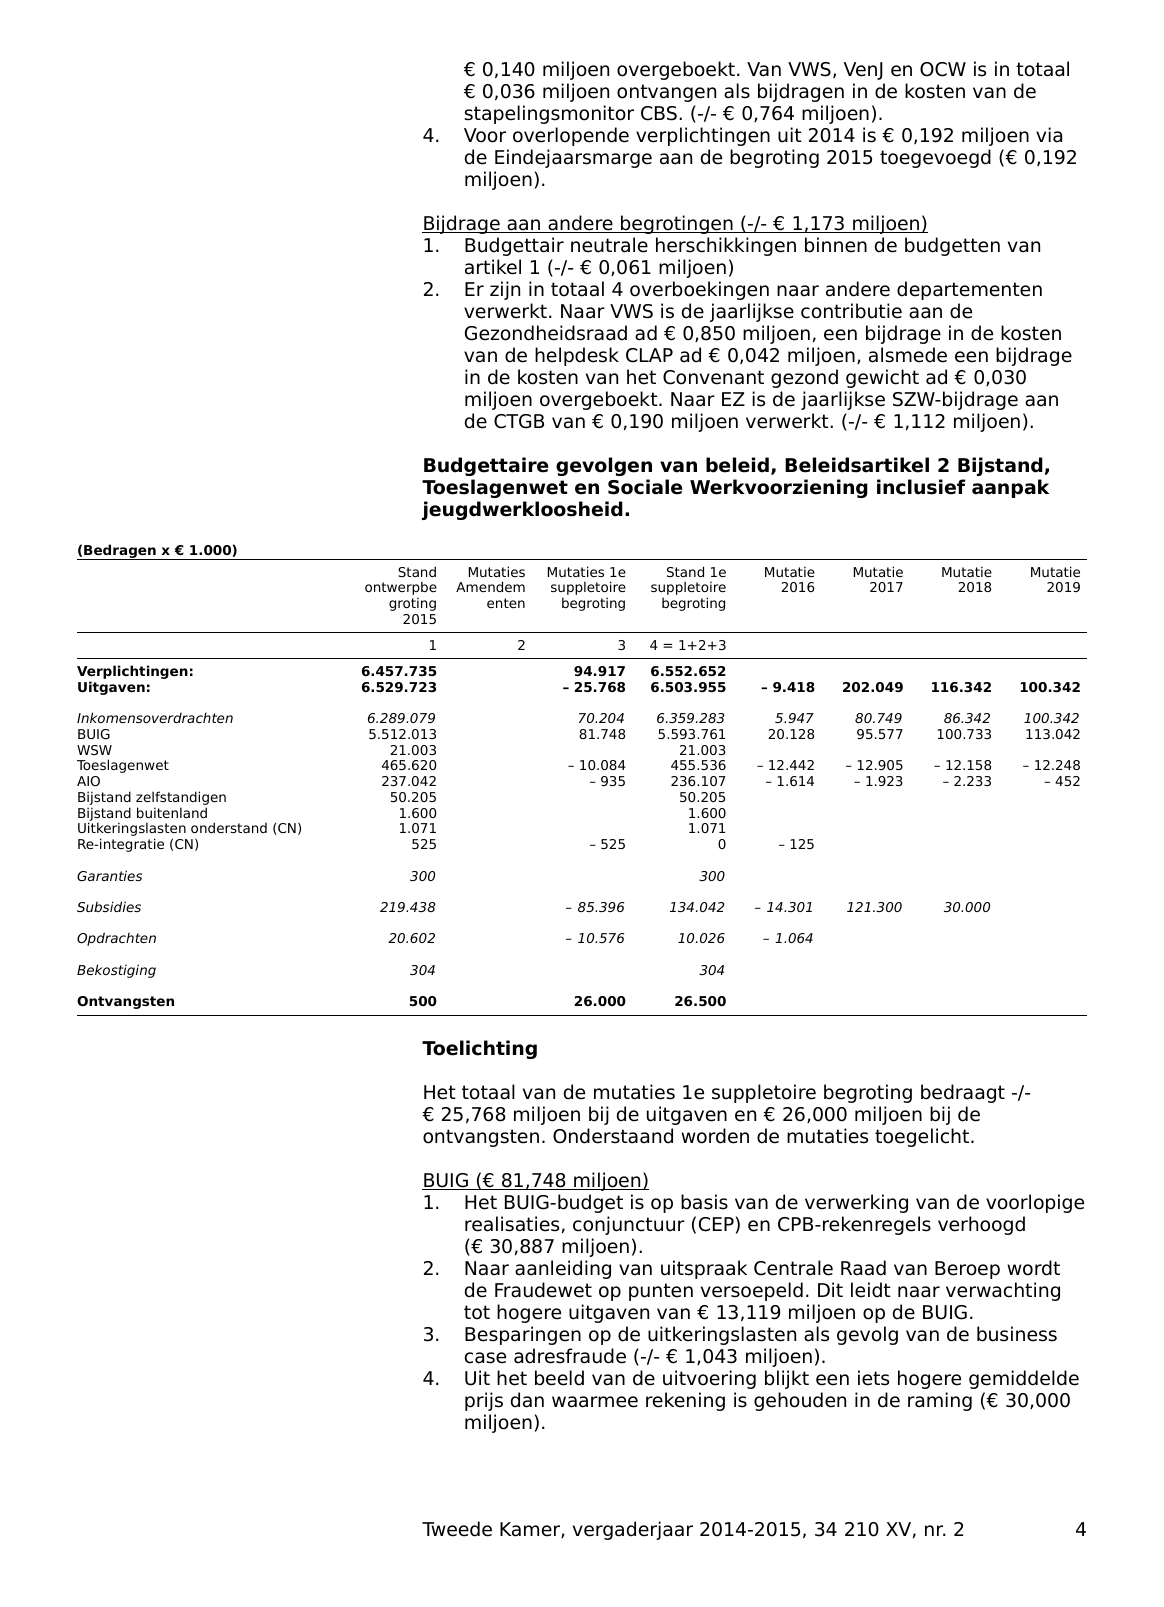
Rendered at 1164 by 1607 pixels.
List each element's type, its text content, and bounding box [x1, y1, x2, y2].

table_cell [632, 884, 732, 900]
table_cell [443, 868, 531, 884]
table_cell – 1.923 [821, 774, 909, 790]
table_cell [821, 821, 909, 837]
table_cell [443, 916, 531, 931]
table_cell 100.342 [998, 711, 1087, 727]
table_cell [443, 695, 531, 711]
text € 0,140 miljoen overgeboekt. Van VWS, VenJ en OCW is in totaal € 0,036 miljoen ontvangen als bijdragen in de kosten van de stapelingsmonitor CBS. (-/- € 0,764 miljoen). [464, 59, 1087, 125]
table_cell [998, 868, 1087, 884]
table_cell [531, 979, 632, 994]
table_cell – 10.084 [531, 758, 632, 774]
table_cell 455.536 [632, 758, 732, 774]
table_cell 465.620 [354, 758, 443, 774]
table_cell [443, 994, 531, 1014]
table_cell [998, 994, 1087, 1014]
table_cell 2 [443, 633, 531, 658]
table_cell [821, 633, 909, 658]
table_cell [531, 947, 632, 963]
subtitle Bijdrage aan andere begrotingen (-/- € 1,173 miljoen) [422, 213, 1087, 235]
table_cell 500 [354, 994, 443, 1014]
table_cell [998, 821, 1087, 837]
table_cell [821, 884, 909, 900]
table_cell [821, 931, 909, 947]
table_cell – 10.576 [531, 931, 632, 947]
table_cell [443, 931, 531, 947]
table_cell Bijstand zelfstandigen [77, 790, 354, 805]
table_cell [998, 695, 1087, 711]
table_cell [909, 916, 998, 931]
table_cell 219.438 [354, 900, 443, 916]
table_cell [821, 695, 909, 711]
table_cell [909, 868, 998, 884]
table_cell 20.128 [732, 727, 821, 742]
table_cell [821, 837, 909, 853]
table_cell 94.917 [531, 659, 632, 679]
table_cell [821, 868, 909, 884]
table_cell [632, 695, 732, 711]
text 3. Besparingen op de uitkeringslasten als gevolg van de business case adresfraude (-/- € 1,043 miljoen). [422, 1324, 1087, 1368]
table_cell [909, 743, 998, 758]
table_cell [531, 790, 632, 805]
table_cell [821, 659, 909, 679]
table_cell 6.503.955 [632, 680, 732, 695]
table_cell [77, 979, 354, 994]
table_cell Mutatie 2016 [732, 560, 821, 632]
table_cell [354, 979, 443, 994]
table_cell 5.947 [732, 711, 821, 727]
table_cell [732, 805, 821, 821]
table_cell – 125 [732, 837, 821, 853]
table_cell [732, 963, 821, 978]
table_cell Re-integratie (CN) [77, 837, 354, 853]
table_cell [821, 853, 909, 868]
table_cell [909, 947, 998, 963]
table_cell [632, 979, 732, 994]
table_cell [77, 560, 354, 632]
text 1. Budgettair neutrale herschikkingen binnen de budgetten van artikel 1 (-/- € 0,061 miljoen) [422, 235, 1087, 279]
table_cell – 12.442 [732, 758, 821, 774]
table_cell 300 [354, 868, 443, 884]
table_cell [443, 711, 531, 727]
table_cell [443, 853, 531, 868]
table_cell [998, 947, 1087, 963]
table_cell 525 [354, 837, 443, 853]
table_cell [443, 805, 531, 821]
table_cell 21.003 [354, 743, 443, 758]
table_cell – 85.396 [531, 900, 632, 916]
table_cell 237.042 [354, 774, 443, 790]
table_cell [732, 790, 821, 805]
table_cell [443, 727, 531, 742]
table_cell [632, 947, 732, 963]
text 4. Voor overlopende verplichtingen uit 2014 is € 0,192 miljoen via de Eindejaarsmarge aan de begroting 2015 toegevoegd (€ 0,192 miljoen). [422, 125, 1087, 191]
table_cell 1.071 [354, 821, 443, 837]
table_cell [443, 900, 531, 916]
table_cell 202.049 [821, 680, 909, 695]
table_cell Toeslagenwet [77, 758, 354, 774]
table_cell 236.107 [632, 774, 732, 790]
table_cell [732, 853, 821, 868]
table_cell [998, 659, 1087, 679]
table_cell 26.500 [632, 994, 732, 1014]
table_cell [443, 758, 531, 774]
table_cell [821, 963, 909, 978]
text 2. Er zijn in totaal 4 overboekingen naar andere departementen verwerkt. Naar VWS is de jaarlijkse contributie aan de Gezondheidsraad ad € 0,850 miljoen, een bijdrage in de kosten van de helpdesk CLAP ad € 0,042 miljoen, alsmede een bijdrage in de kosten van het Convenant gezond gewicht ad € 0,030 miljoen overgeboekt. Naar EZ is de jaarlijkse SZW-bijdrage aan de CTGB van € 0,190 miljoen verwerkt. (-/- € 1,112 miljoen). [422, 279, 1087, 433]
table_cell Garanties [77, 868, 354, 884]
table_cell 304 [632, 963, 732, 978]
subtitle Budgettaire gevolgen van beleid, Beleidsartikel 2 Bijstand, Toeslagenwet en Sociale Werkvoorziening inclusief aanpak jeugdwerkloosheid. [422, 455, 1087, 521]
table_cell [998, 931, 1087, 947]
table_cell [909, 994, 998, 1014]
table_cell [443, 884, 531, 900]
table_cell 116.342 [909, 680, 998, 695]
table_cell [531, 805, 632, 821]
table_cell [998, 743, 1087, 758]
table_cell BUIG [77, 727, 354, 742]
table_cell [821, 743, 909, 758]
table_cell 6.457.735 [354, 659, 443, 679]
table_cell Mutaties Amendementen [443, 560, 531, 632]
table_cell [732, 659, 821, 679]
table_cell [77, 884, 354, 900]
text 4. Uit het beeld van de uitvoering blijkt een iets hogere gemiddelde prijs dan waarmee rekening is gehouden in de raming (€ 30,000 miljoen). [422, 1368, 1087, 1434]
table_cell 3 [531, 633, 632, 658]
table_cell 100.733 [909, 727, 998, 742]
table_header (Bedragen x € 1.000) [77, 543, 1087, 559]
table_cell 1 [354, 633, 443, 658]
table_cell 30.000 [909, 900, 998, 916]
table_cell Inkomensoverdrachten [77, 711, 354, 727]
table_cell [77, 947, 354, 963]
table_cell 5.593.761 [632, 727, 732, 742]
table_cell [732, 633, 821, 658]
table_cell 95.577 [821, 727, 909, 742]
table_cell [909, 659, 998, 679]
table_cell [354, 947, 443, 963]
table_cell Stand 1e suppletoire begroting [632, 560, 732, 632]
table_cell [909, 790, 998, 805]
table_cell 5.512.013 [354, 727, 443, 742]
table_cell [821, 979, 909, 994]
table_cell [998, 790, 1087, 805]
text 1. Het BUIG-budget is op basis van de verwerking van de voorlopige realisaties, conjunctuur (CEP) en CPB-rekenregels verhoogd (€ 30,887 miljoen). [422, 1192, 1087, 1258]
table_cell [909, 931, 998, 947]
table_cell – 25.768 [531, 680, 632, 695]
table_cell [909, 853, 998, 868]
text 2. Naar aanleiding van uitspraak Centrale Raad van Beroep wordt de Fraudewet op punten versoepeld. Dit leidt naar verwachting tot hogere uitgaven van € 13,119 miljoen op de BUIG. [422, 1258, 1087, 1324]
table_cell [998, 963, 1087, 978]
table_cell [531, 743, 632, 758]
table_cell [732, 821, 821, 837]
table_cell [354, 853, 443, 868]
table_cell [77, 695, 354, 711]
table_cell – 1.614 [732, 774, 821, 790]
table_cell [909, 633, 998, 658]
table_cell 113.042 [998, 727, 1087, 742]
table_cell 70.204 [531, 711, 632, 727]
table_cell [732, 884, 821, 900]
table_cell [909, 821, 998, 837]
table_cell Ontvangsten [77, 994, 354, 1014]
table_cell 20.602 [354, 931, 443, 947]
table_cell [821, 805, 909, 821]
table_cell [998, 837, 1087, 853]
table_cell [531, 821, 632, 837]
table_cell Stand ontwerpbegroting 2015 [354, 560, 443, 632]
table_cell [443, 743, 531, 758]
table_cell 80.749 [821, 711, 909, 727]
table_cell – 12.905 [821, 758, 909, 774]
table_cell 134.042 [632, 900, 732, 916]
table_cell – 452 [998, 774, 1087, 790]
table_cell [909, 695, 998, 711]
table_cell [531, 853, 632, 868]
table_cell [632, 853, 732, 868]
table_cell 0 [632, 837, 732, 853]
table_cell [909, 963, 998, 978]
table_cell [909, 805, 998, 821]
table_cell – 525 [531, 837, 632, 853]
table_cell 81.748 [531, 727, 632, 742]
table_cell [443, 790, 531, 805]
table_cell [998, 633, 1087, 658]
table_cell [443, 947, 531, 963]
table_cell 1.600 [632, 805, 732, 821]
table_cell 50.205 [354, 790, 443, 805]
table_cell – 14.301 [732, 900, 821, 916]
table_cell WSW [77, 743, 354, 758]
table_cell [531, 963, 632, 978]
subtitle BUIG (€ 81,748 miljoen) [422, 1170, 1087, 1192]
table_cell 50.205 [632, 790, 732, 805]
table_cell 1.071 [632, 821, 732, 837]
table_cell [821, 947, 909, 963]
table_cell Mutatie 2019 [998, 560, 1087, 632]
table_cell [443, 774, 531, 790]
table_cell – 9.418 [732, 680, 821, 695]
table_cell [354, 884, 443, 900]
table_cell – 12.158 [909, 758, 998, 774]
table_cell [998, 884, 1087, 900]
table_cell [998, 853, 1087, 868]
table_cell 21.003 [632, 743, 732, 758]
table_cell 26.000 [531, 994, 632, 1014]
table_cell [998, 979, 1087, 994]
text Het totaal van de mutaties 1e suppletoire begroting bedraagt -/- € 25,768 miljoen bij de uitgaven en € 26,000 miljoen bij de ontvangsten. Onderstaand worden de mutaties toegelicht. [422, 1082, 1087, 1148]
table_cell 121.300 [821, 900, 909, 916]
table_cell [821, 916, 909, 931]
table_cell [909, 837, 998, 853]
table_cell Uitkeringslasten onderstand (CN) [77, 821, 354, 837]
table_cell [443, 979, 531, 994]
table_cell Opdrachten [77, 931, 354, 947]
table_cell [531, 884, 632, 900]
table_cell [632, 916, 732, 931]
table_cell [77, 853, 354, 868]
table_cell [443, 680, 531, 695]
table_cell [443, 837, 531, 853]
table_cell [821, 994, 909, 1014]
table_cell 300 [632, 868, 732, 884]
table_cell [732, 695, 821, 711]
table_cell 6.359.283 [632, 711, 732, 727]
table_cell 6.529.723 [354, 680, 443, 695]
table_cell – 935 [531, 774, 632, 790]
table_cell [998, 805, 1087, 821]
table_cell 10.026 [632, 931, 732, 947]
table_cell Mutatie 2017 [821, 560, 909, 632]
table_cell [531, 695, 632, 711]
table_cell Uitgaven: [77, 680, 354, 695]
table_cell Mutaties 1e suppletoire begroting [531, 560, 632, 632]
table_cell [354, 916, 443, 931]
table_cell 304 [354, 963, 443, 978]
table_cell AIO [77, 774, 354, 790]
table_cell [909, 884, 998, 900]
table_cell [443, 821, 531, 837]
table_cell – 2.233 [909, 774, 998, 790]
table_cell 6.552.652 [632, 659, 732, 679]
subtitle Toelichting [422, 1038, 1087, 1060]
table_cell [732, 947, 821, 963]
table_cell [77, 916, 354, 931]
table_cell 6.289.079 [354, 711, 443, 727]
table_cell 4 = 1+2+3 [632, 633, 732, 658]
table_cell Bijstand buitenland [77, 805, 354, 821]
table_cell 100.342 [998, 680, 1087, 695]
table_cell [732, 979, 821, 994]
table_cell Mutatie 2018 [909, 560, 998, 632]
table_cell [732, 868, 821, 884]
table_cell [998, 916, 1087, 931]
table_cell [77, 633, 354, 658]
table_cell [732, 916, 821, 931]
table_cell Bekostiging [77, 963, 354, 978]
table_cell [732, 743, 821, 758]
table_cell [531, 868, 632, 884]
table_cell [998, 900, 1087, 916]
table_cell [531, 916, 632, 931]
table_cell [821, 790, 909, 805]
table_cell 1.600 [354, 805, 443, 821]
table_cell Verplichtingen: [77, 659, 354, 679]
table_cell [443, 963, 531, 978]
table_cell [732, 994, 821, 1014]
table_cell [354, 695, 443, 711]
table_cell [909, 979, 998, 994]
table_cell [443, 659, 531, 679]
table_cell – 12.248 [998, 758, 1087, 774]
table_cell Subsidies [77, 900, 354, 916]
table_cell – 1.064 [732, 931, 821, 947]
table_cell 86.342 [909, 711, 998, 727]
